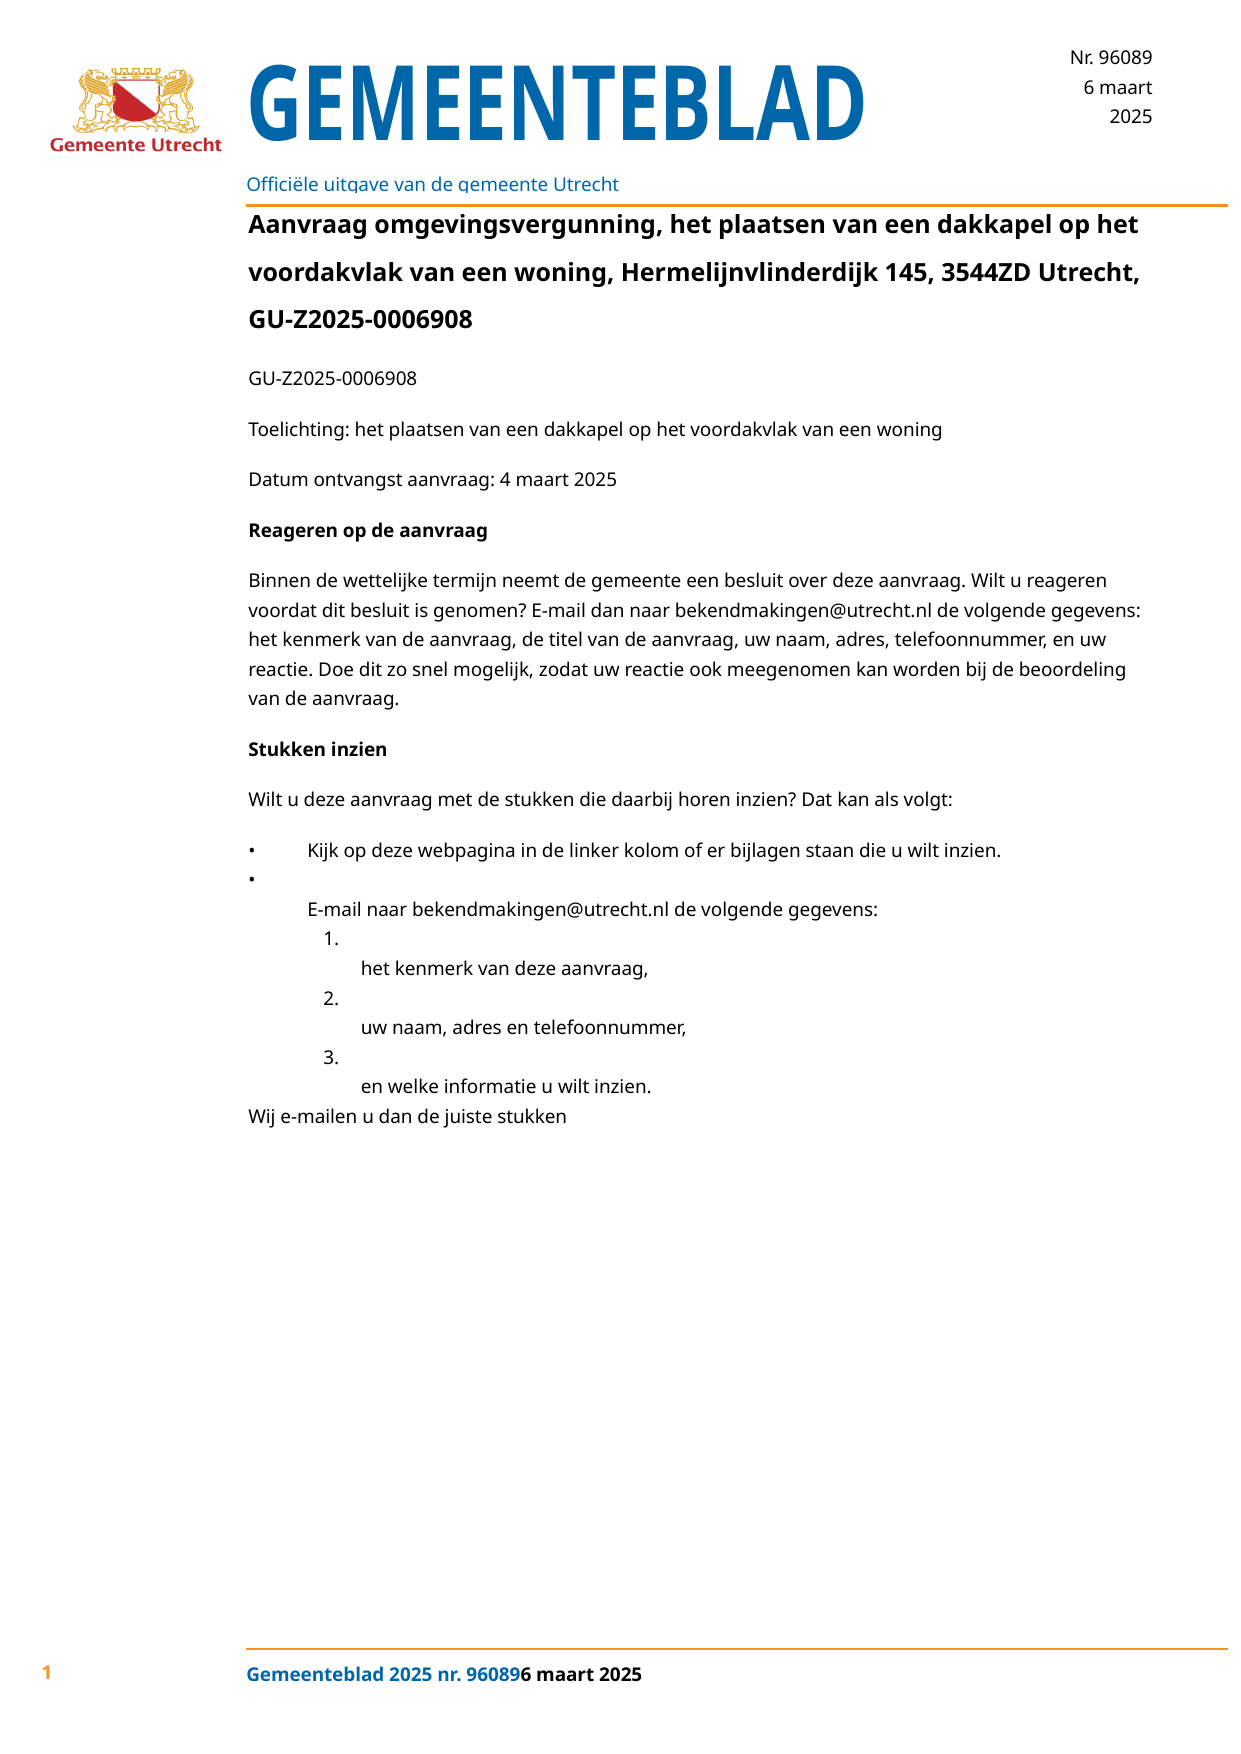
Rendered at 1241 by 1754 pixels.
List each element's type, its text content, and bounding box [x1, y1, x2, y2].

text Aanvraag omgevingsvergunning, het plaatsen van een dakkapel op het voordakvlak van een woning, Hermelijnvlinderdijk 145, 3544ZD Utrecht, GU-Z2025-0006908 [248, 207, 1152, 336]
list E-mail naar bekendmakingen@utrecht.nl de volgende gegevens: [248, 896, 1152, 922]
list Kijk op deze webpagina in de linker kolom of er bijlagen staan die u wilt inzien. [248, 837, 1152, 862]
text Toelichting: het plaatsen van een dakkapel op het voordakvlak van een woning [248, 416, 1152, 442]
text Binnen de wettelijke termijn neemt de gemeente een besluit over deze aanvraag. Wilt u reageren voordat dit besluit is genomen? E-mail dan naar bekendmakingen@utrecht.nl de volgende gegevens: het kenmerk van de aanvraag, de titel van de aanvraag, uw naam, adres, telefoonnummer, en uw reactie. Doe dit zo snel mogelijk, zodat uw reactie ook meegenomen kan worden bij de beoordeling van de aanvraag. [248, 567, 1152, 711]
list en welke informatie u wilt inzien. [323, 1073, 1152, 1099]
text Wij e-mailen u dan de juiste stukken [248, 1103, 1152, 1129]
text Reageren op de aanvraag [248, 517, 1152, 542]
text GU-Z2025-0006908 [248, 366, 1152, 391]
text Datum ontvangst aanvraag: 4 maart 2025 [248, 466, 1152, 492]
list uw naam, adres en telefoonnummer, [323, 1014, 1152, 1040]
text Wilt u deze aanvraag met de stukken die daarbij horen inzien? Dat kan als volgt: [248, 786, 1152, 812]
picture [41, 47, 231, 172]
text Stukken inzien [248, 736, 1152, 762]
list het kenmerk van deze aanvraag, [323, 955, 1152, 981]
